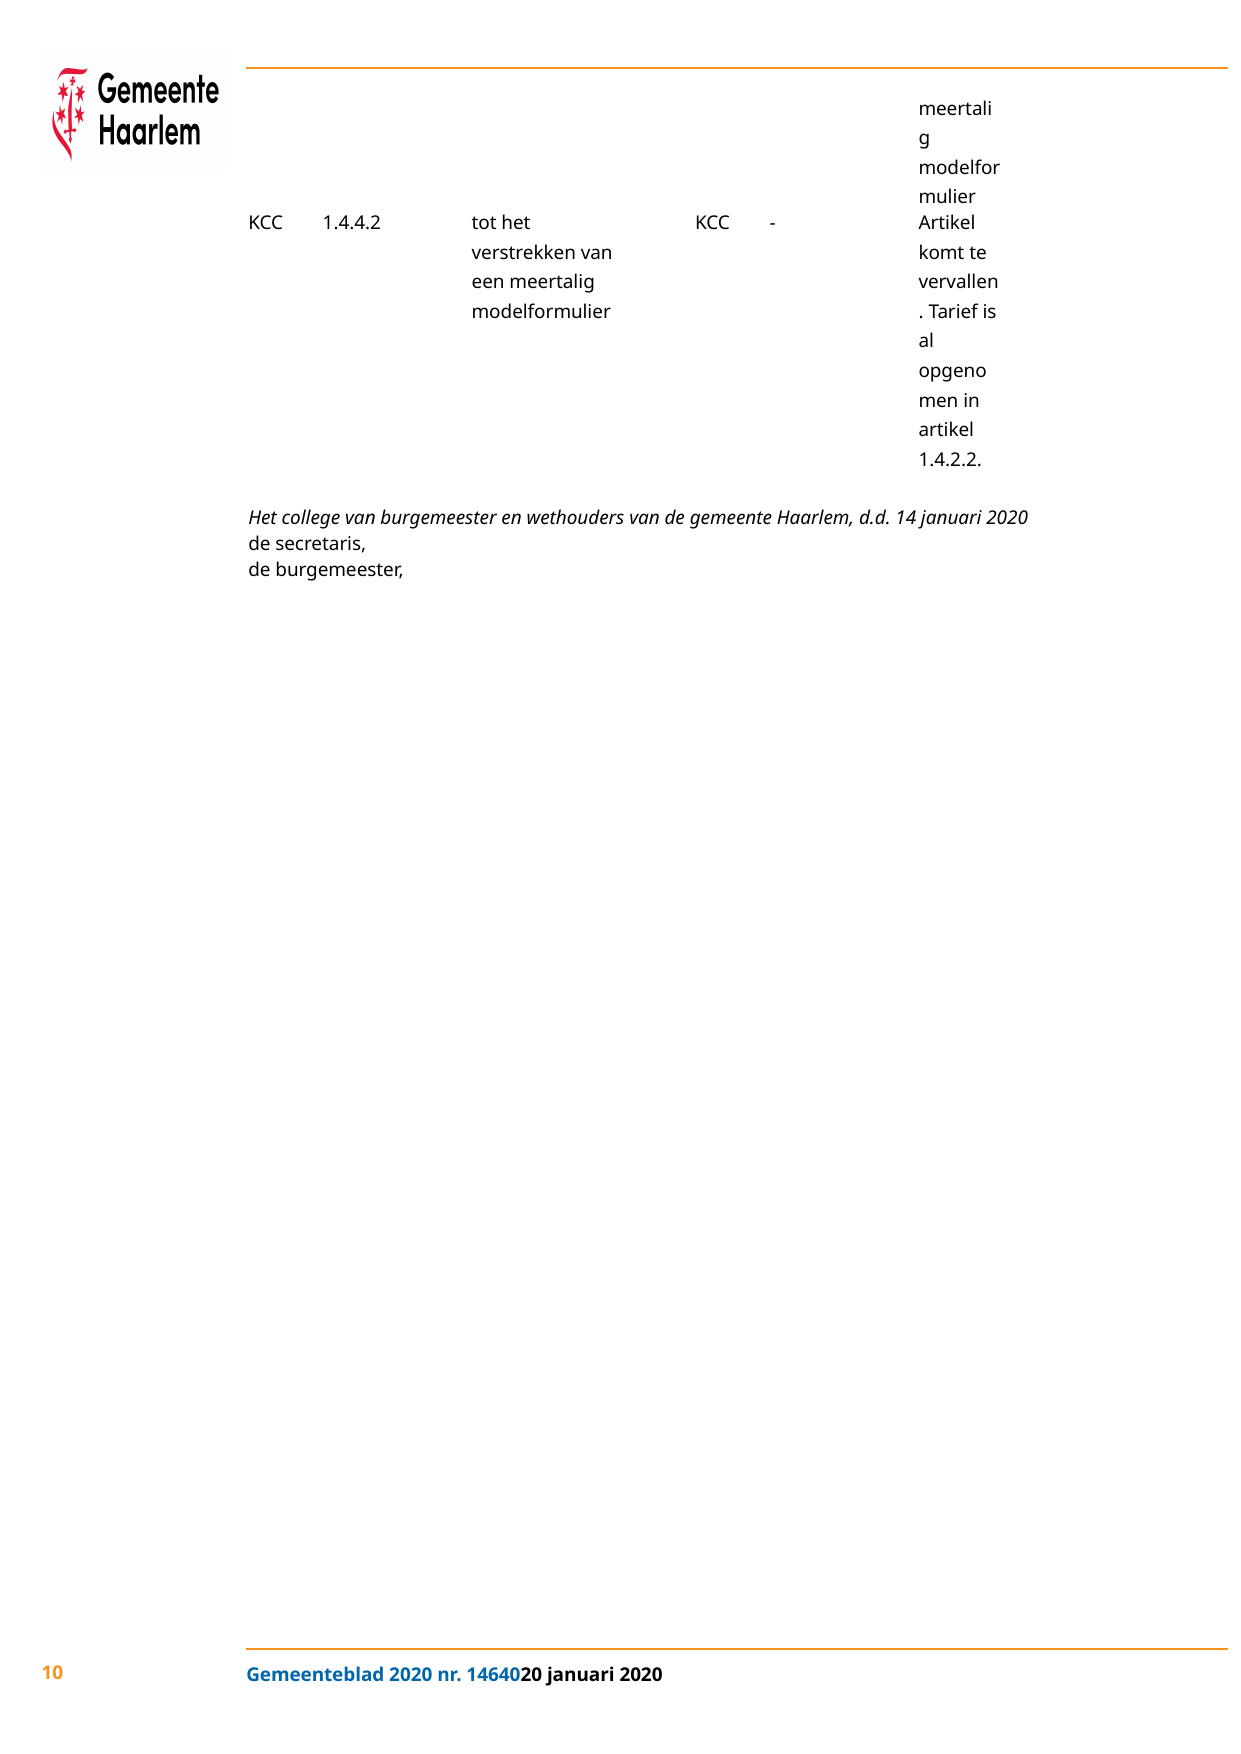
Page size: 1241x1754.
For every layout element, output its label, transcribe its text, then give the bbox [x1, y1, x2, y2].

table_cell KCC [248, 209, 322, 472]
table_cell Artikel komt te vervallen. Tarief is al opgenomen in artikel 1.4.2.2. [918, 209, 1003, 472]
table_cell KCC [695, 209, 769, 472]
table_cell meertalig modelformulier [918, 95, 1003, 209]
text de secretaris, [248, 530, 1152, 556]
table_cell [1003, 209, 1152, 472]
table_cell [1003, 95, 1152, 209]
table_cell [323, 95, 471, 209]
table_cell [471, 95, 620, 209]
table_cell tot het verstrekken van een meertalig modelformulier [471, 209, 620, 472]
table_cell [695, 95, 769, 209]
text de burgemeester, [248, 556, 1152, 582]
table_cell - [769, 209, 918, 472]
text Het college van burgemeester en wethouders van de gemeente Haarlem, d.d. 14 januari 2020 [248, 504, 1152, 530]
table_cell [620, 95, 695, 209]
table_cell [248, 95, 322, 209]
picture [41, 47, 231, 172]
table_cell 1.4.4.2 [323, 209, 471, 472]
table_cell - [769, 95, 918, 209]
table_cell [620, 209, 695, 472]
